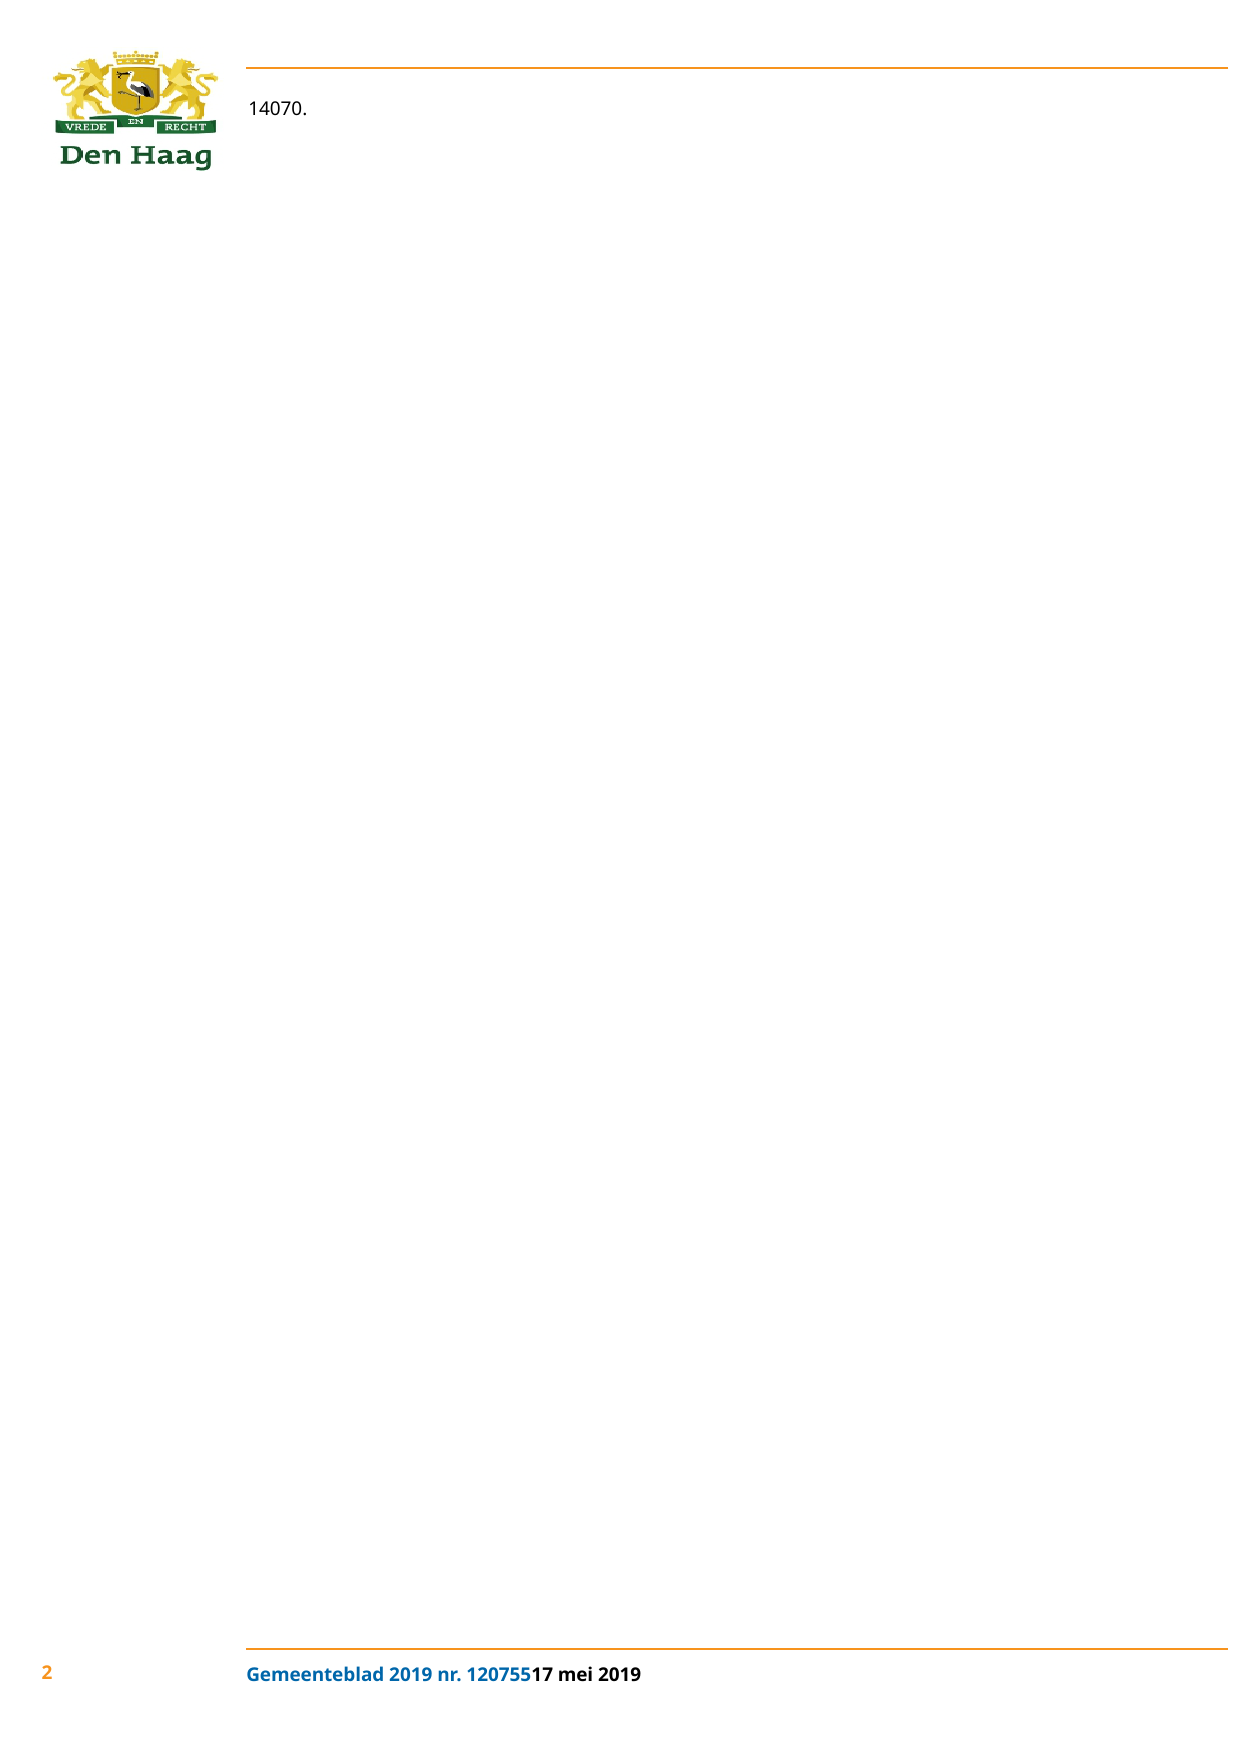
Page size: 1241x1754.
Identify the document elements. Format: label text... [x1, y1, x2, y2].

picture [41, 47, 231, 172]
text 14070. [248, 95, 1152, 121]
